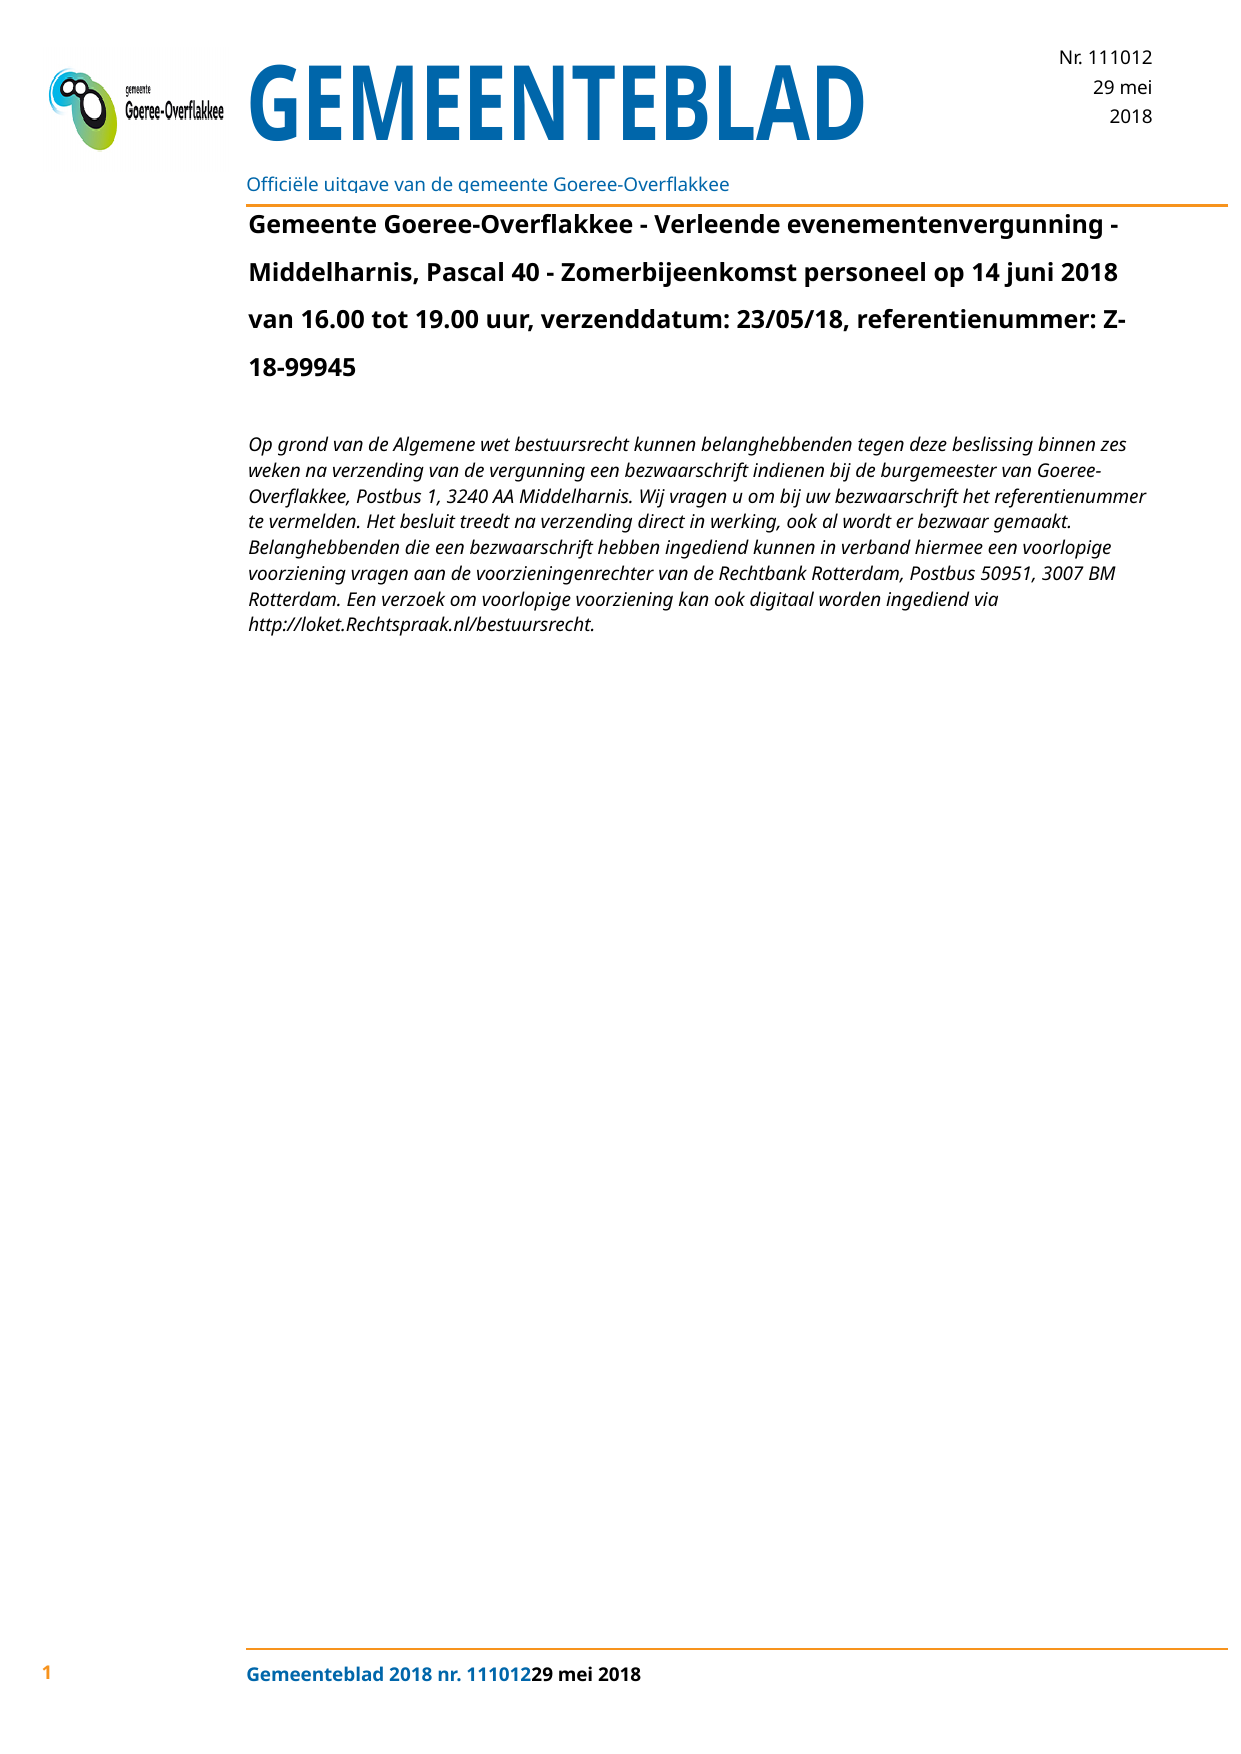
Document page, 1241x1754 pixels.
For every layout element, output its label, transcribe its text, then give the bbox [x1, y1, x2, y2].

text Gemeente Goeree-Overflakkee - Verleende evenementenvergunning - Middelharnis, Pascal 40 - Zomerbijeenkomst personeel op 14 juni 2018 van 16.00 tot 19.00 uur, verzenddatum: 23/05/18, referentienummer: Z-18-99945 [248, 207, 1152, 384]
text Op grond van de Algemene wet bestuursrecht kunnen belanghebbenden tegen deze beslissing binnen zes weken na verzending van de vergunning een bezwaarschrift indienen bij de burgemeester van Goeree-Overflakkee, Postbus 1, 3240 AA Middelharnis. Wij vragen u om bij uw bezwaarschrift het referentienummer te vermelden. Het besluit treedt na verzending direct in werking, ook al wordt er bezwaar gemaakt. Belanghebbenden die een bezwaarschrift hebben ingediend kunnen in verband hiermee een voorlopige voorziening vragen aan de voorzieningenrechter van de Rechtbank Rotterdam, Postbus 50951, 3007 BM Rotterdam. Een verzoek om voorlopige voorziening kan ook digitaal worden ingediend via http://loket.Rechtspraak.nl/bestuursrecht. [248, 431, 1152, 637]
picture [41, 47, 231, 172]
